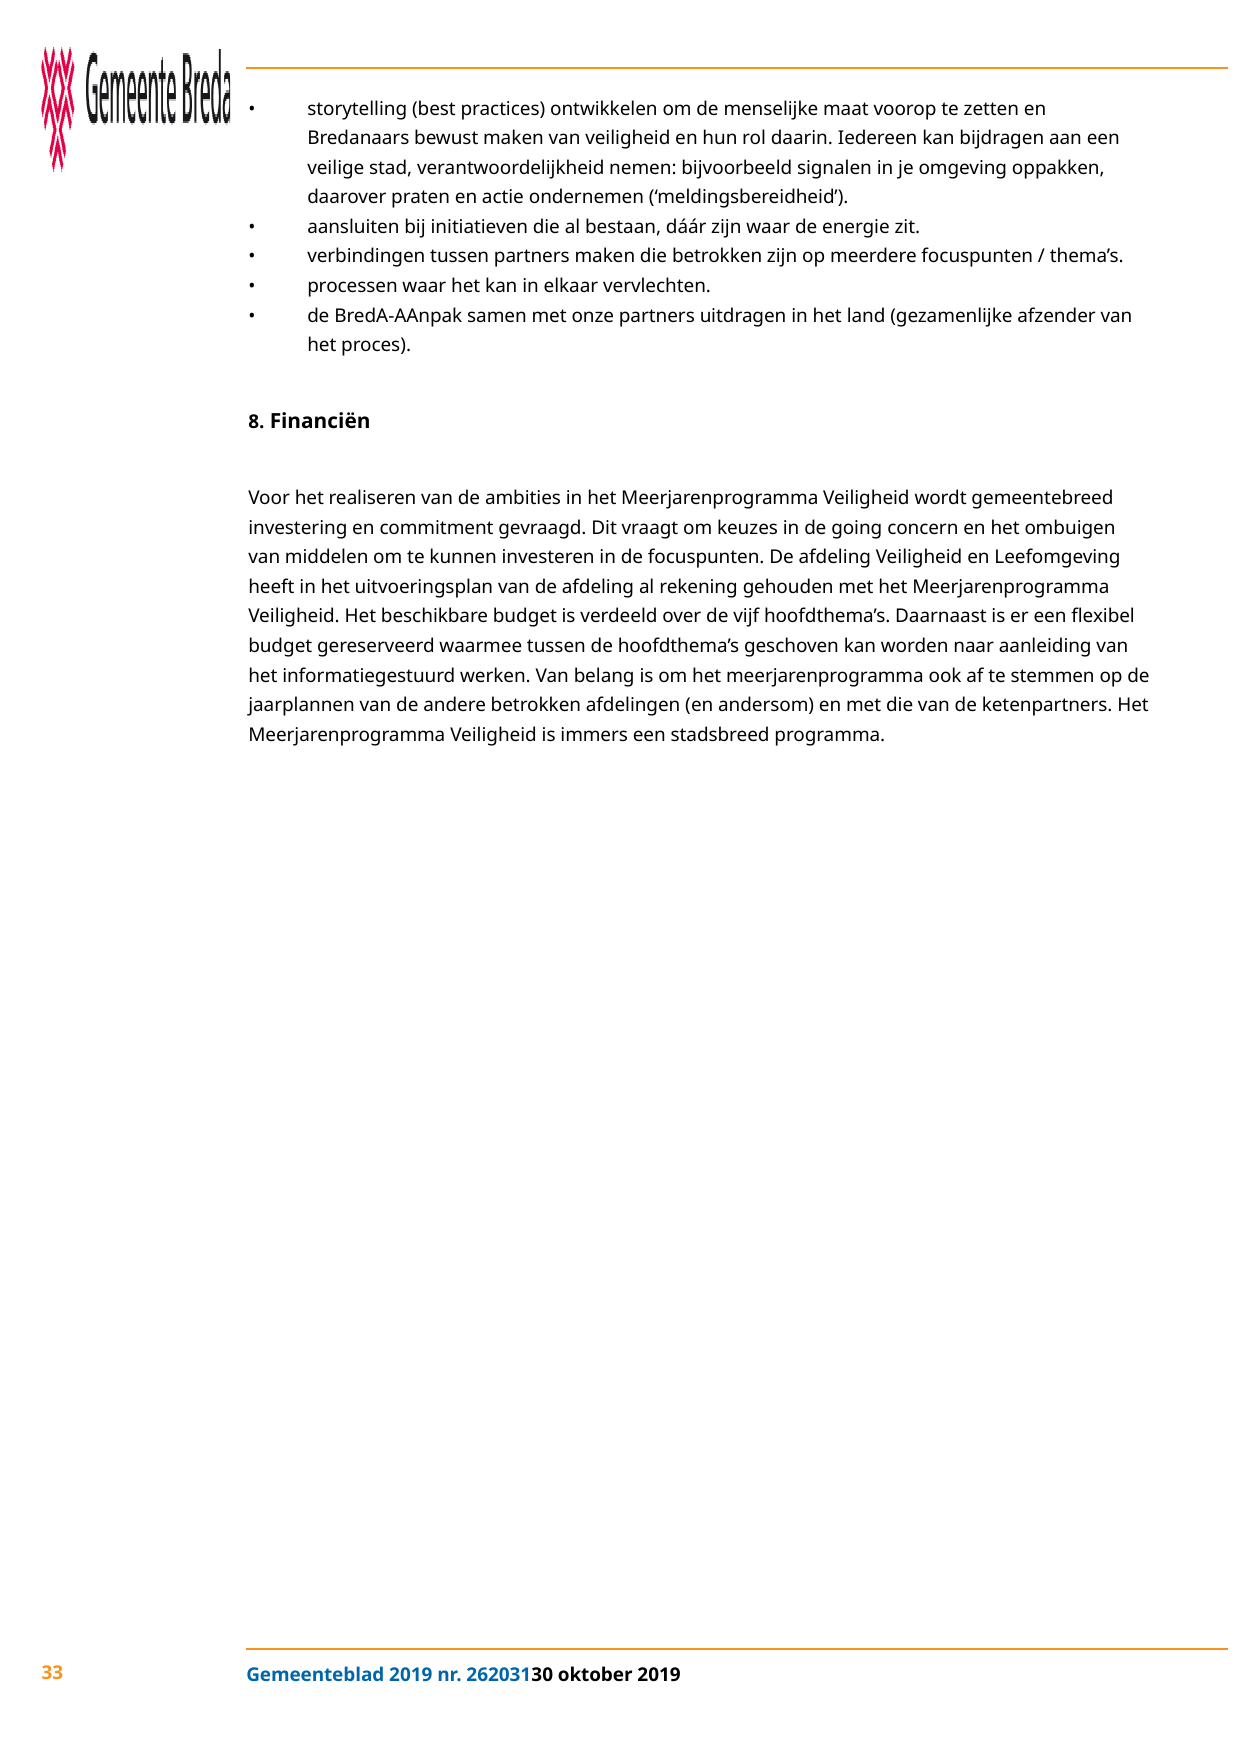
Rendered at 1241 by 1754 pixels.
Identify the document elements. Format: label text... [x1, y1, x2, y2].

text 8. Financiën [248, 407, 1152, 435]
list de BredA-AAnpak samen met onze partners uitdragen in het land (gezamenlijke afzender van het proces). [248, 302, 1152, 357]
text Voor het realiseren van de ambities in het Meerjarenprogramma Veiligheid wordt gemeentebreed investering en commitment gevraagd. Dit vraagt om keuzes in de going concern en het ombuigen van middelen om te kunnen investeren in de focuspunten. De afdeling Veiligheid en Leefomgeving heeft in het uitvoeringsplan van de afdeling al rekening gehouden met het Meerjarenprogramma Veiligheid. Het beschikbare budget is verdeeld over de vijf hoofdthema’s. Daarnaast is er een flexibel budget gereserveerd waarmee tussen de hoofdthema’s geschoven kan worden naar aanleiding van het informatiegestuurd werken. Van belang is om het meerjarenprogramma ook af te stemmen op de jaarplannen van de andere betrokken afdelingen (en andersom) en met die van de ketenpartners. Het Meerjarenprogramma Veiligheid is immers een stadsbreed programma. [248, 484, 1152, 747]
list aansluiten bij initiatieven die al bestaan, dáár zijn waar de energie zit. [248, 213, 1152, 239]
list storytelling (best practices) ontwikkelen om de menselijke maat voorop te zetten en Bredanaars bewust maken van veiligheid en hun rol daarin. Iedereen kan bijdragen aan een veilige stad, verantwoordelijkheid nemen: bijvoorbeeld signalen in je omgeving oppakken, daarover praten en actie ondernemen (‘meldingsbereidheid’). [248, 95, 1152, 209]
list verbindingen tussen partners maken die betrokken zijn op meerdere focuspunten / thema’s. [248, 243, 1152, 268]
list processen waar het kan in elkaar vervlechten. [248, 272, 1152, 298]
picture [41, 47, 231, 172]
